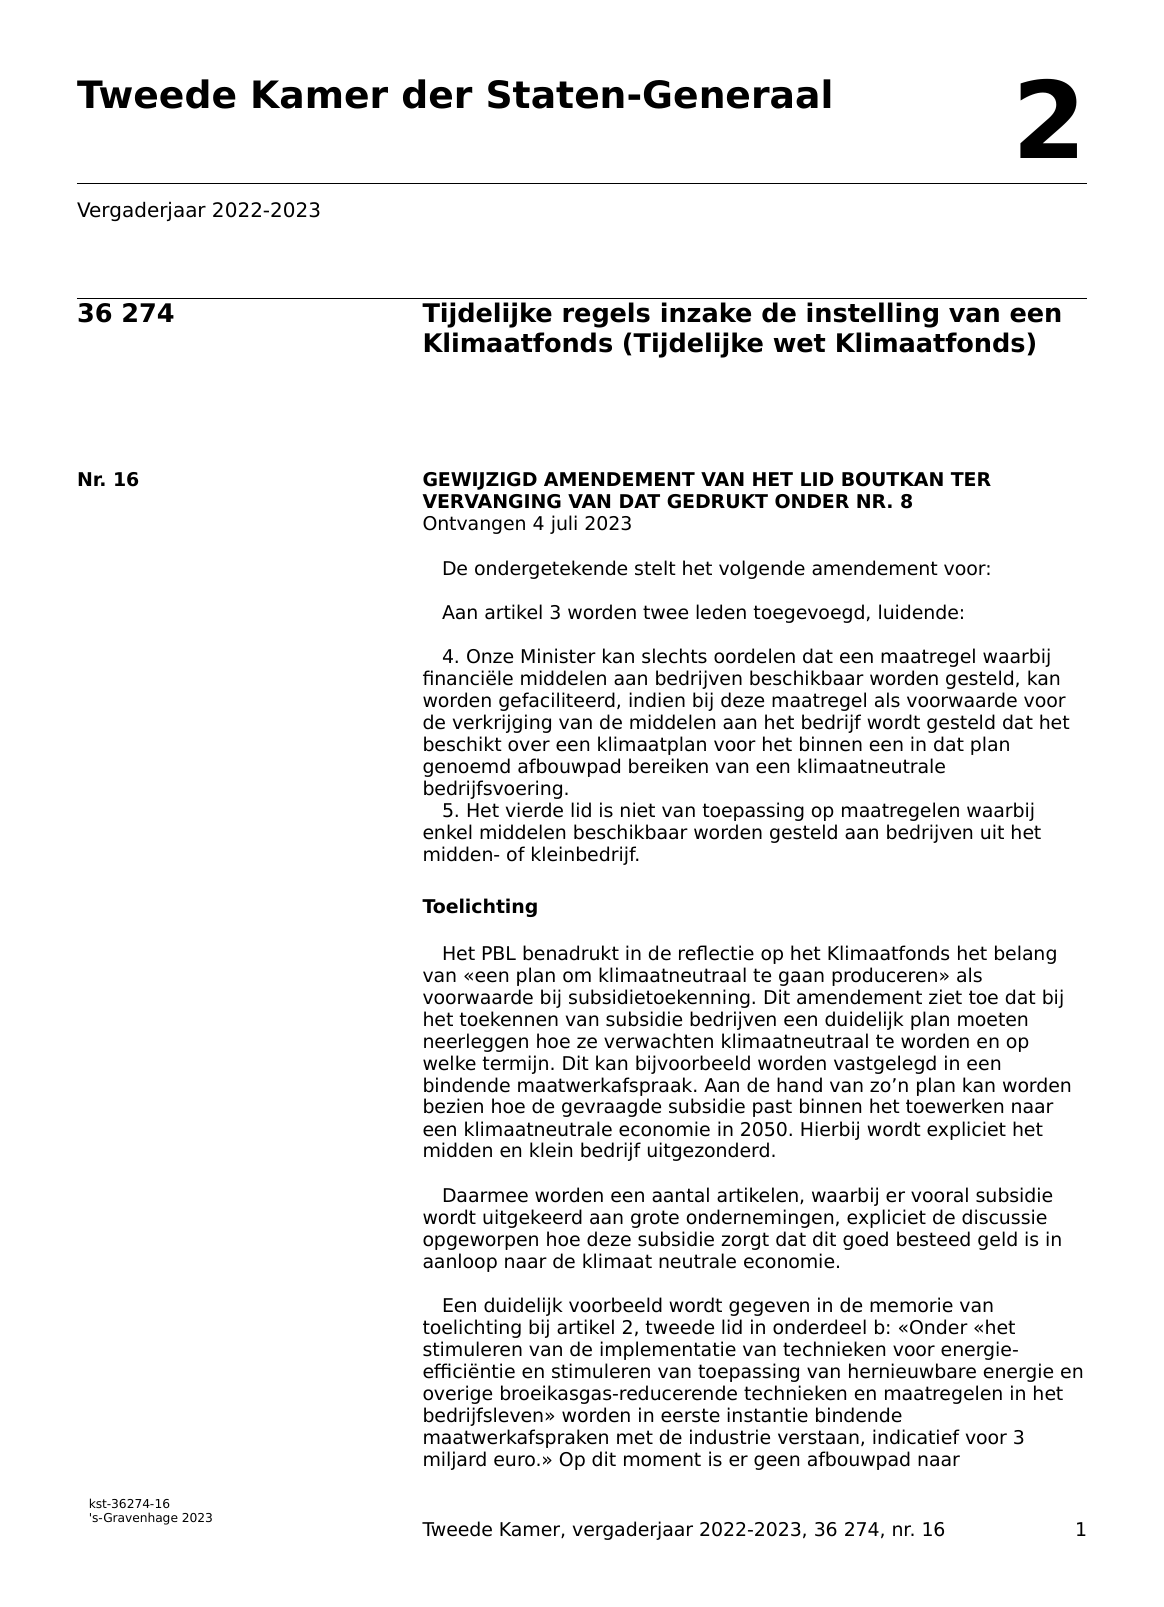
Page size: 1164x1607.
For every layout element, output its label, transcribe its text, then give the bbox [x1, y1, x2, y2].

text 4. Onze Minister kan slechts oordelen dat een maatregel waarbij financiële middelen aan bedrijven beschikbaar worden gesteld, kan worden gefaciliteerd, indien bij deze maatregel als voorwaarde voor de verkrijging van de middelen aan het bedrijf wordt gesteld dat het beschikt over een klimaatplan voor het binnen een in dat plan genoemd afbouwpad bereiken van een klimaatneutrale bedrijfsvoering. [422, 646, 1087, 800]
table_header Tweede Kamer der Staten-Generaal [77, 59, 886, 183]
text De ondergetekende stelt het volgende amendement voor: [422, 557, 1087, 579]
table_header 2 [886, 59, 1087, 183]
text 's-Gravenhage 2023 [88, 1511, 323, 1525]
text Een duidelijk voorbeeld wordt gegeven in de memorie van toelichting bij artikel 2, tweede lid in onderdeel b: «Onder «het stimuleren van de implementatie van technieken voor energie-efficiëntie en stimuleren van toepassing van hernieuwbare energie en overige broeikasgas-reducerende technieken en maatregelen in het bedrijfsleven» worden in eerste instantie bindende maatwerkafspraken met de industrie verstaan, indicatief voor 3 miljard euro.» Op dit moment is er geen afbouwpad naar [422, 1295, 1087, 1471]
text Aan artikel 3 worden twee leden toegevoegd, luidende: [422, 602, 1087, 624]
subtitle Toelichting [422, 896, 1087, 918]
text Daarmee worden een aantal artikelen, waarbij er vooral subsidie wordt uitgekeerd aan grote ondernemingen, expliciet de discussie opgeworpen hoe deze subsidie zorgt dat dit goed besteed geld is in aanloop naar de klimaat neutrale economie. [422, 1184, 1087, 1272]
table_cell Vergaderjaar 2022-2023 [77, 184, 1087, 298]
subtitle Nr. 16 GEWIJZIGD AMENDEMENT VAN HET LID BOUTKAN TER VERVANGING VAN DAT GEDRUKT ONDER NR. 8 [77, 469, 1087, 513]
subtitle 36 274 Tijdelijke regels inzake de instelling van een Klimaatfonds (Tijdelijke wet Klimaatfonds) [77, 299, 1087, 358]
text Het PBL benadrukt in de reflectie op het Klimaatfonds het belang van «een plan om klimaatneutraal te gaan produceren» als voorwaarde bij subsidietoekenning. Dit amendement ziet toe dat bij het toekennen van subsidie bedrijven een duidelijk plan moeten neerleggen hoe ze verwachten klimaatneutraal te worden en op welke termijn. Dit kan bijvoorbeeld worden vastgelegd in een bindende maatwerkafspraak. Aan de hand van zo’n plan kan worden bezien hoe de gevraagde subsidie past binnen het toewerken naar een klimaatneutrale economie in 2050. Hierbij wordt expliciet het midden en klein bedrijf uitgezonderd. [422, 943, 1087, 1162]
text 5. Het vierde lid is niet van toepassing op maatregelen waarbij enkel middelen beschikbaar worden gesteld aan bedrijven uit het midden- of kleinbedrijf. [422, 800, 1087, 866]
text Ontvangen 4 juli 2023 [422, 513, 1087, 535]
text kst-36274-16 [88, 1497, 323, 1511]
